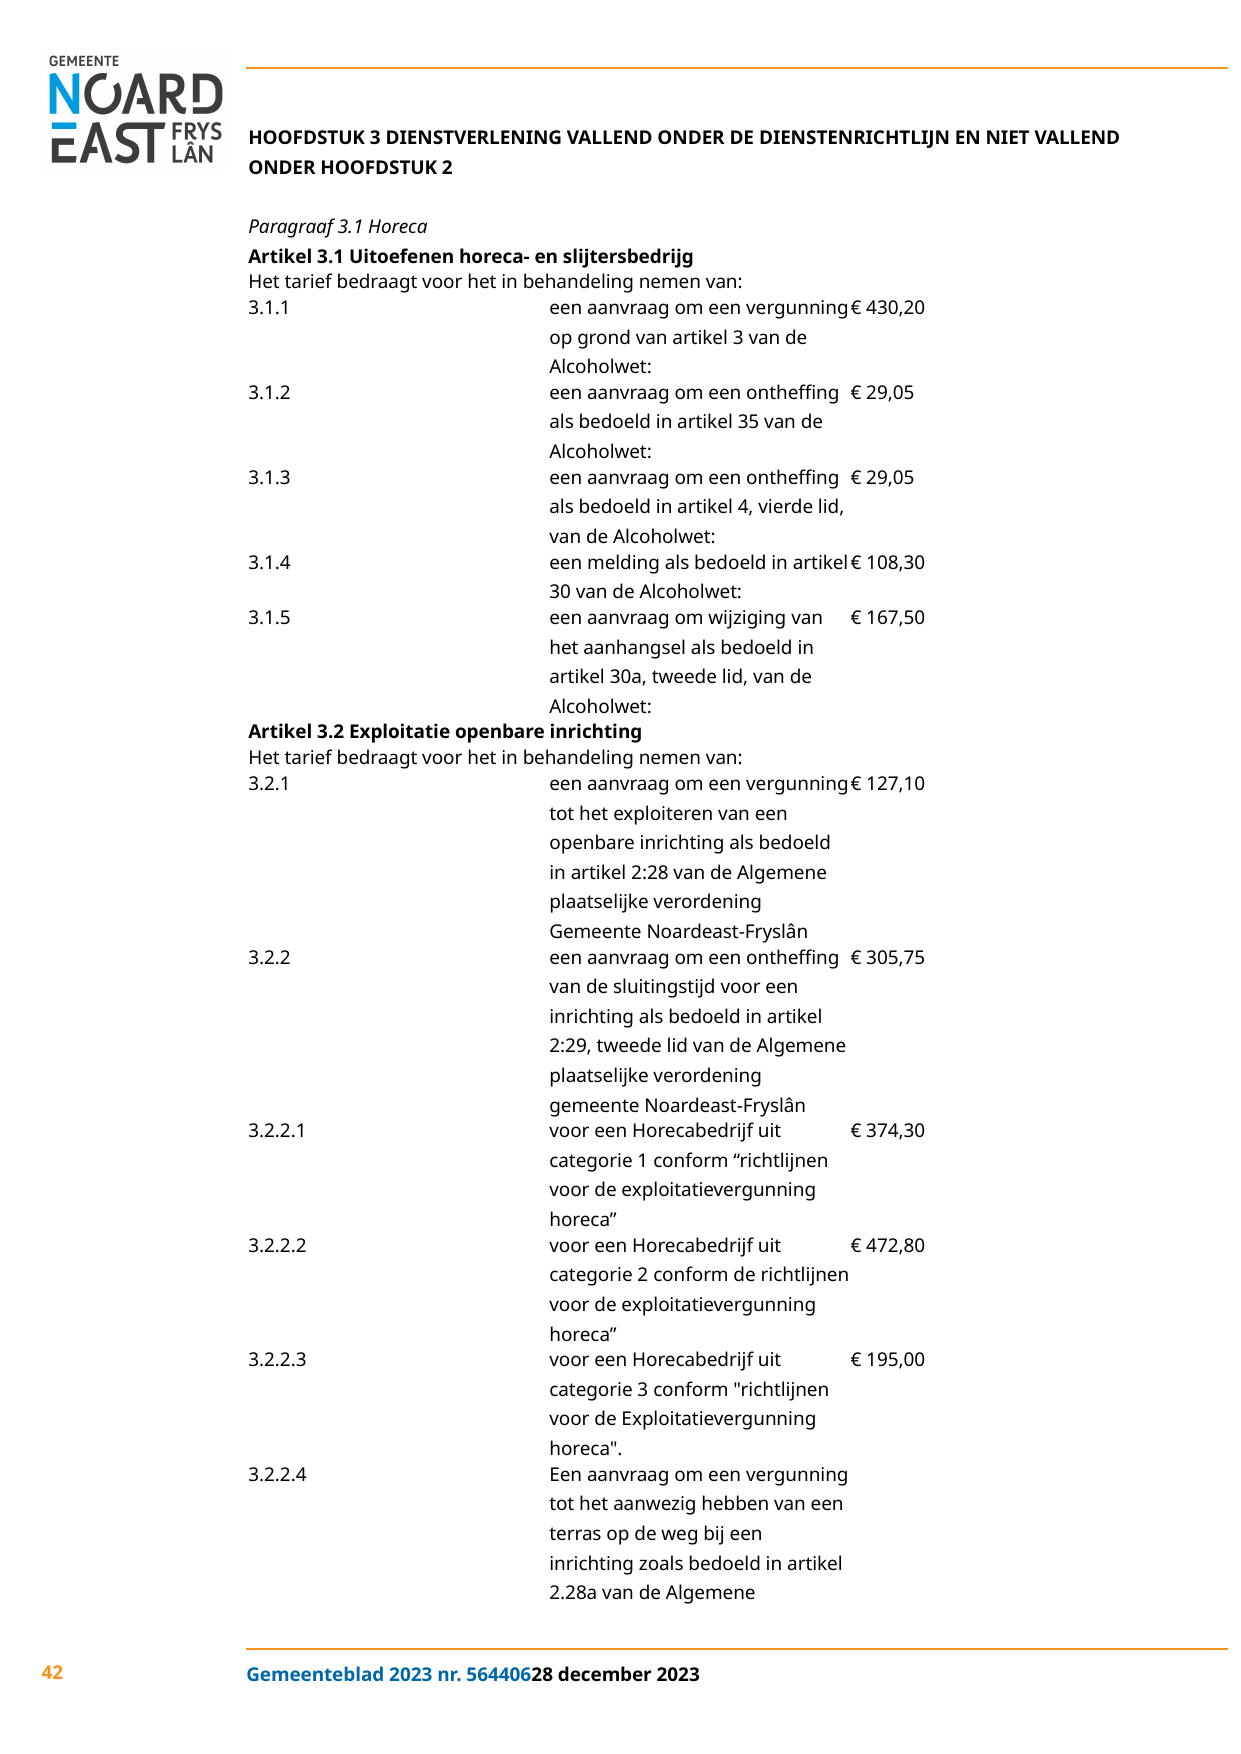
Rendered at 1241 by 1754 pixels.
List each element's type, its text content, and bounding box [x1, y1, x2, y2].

table_cell € 472,80 [850, 1232, 1152, 1346]
table_cell € 29,05 [850, 379, 1152, 464]
table_cell Het tarief bedraagt voor het in behandeling nemen van: [248, 269, 850, 294]
table_cell 3.1.1 [248, 294, 549, 379]
table_cell € 305,75 [850, 944, 1152, 1117]
table_cell een aanvraag om een ontheffing als bedoeld in artikel 4, vierde lid, van de Alcoholwet: [549, 464, 850, 549]
picture [41, 47, 231, 172]
table_cell 3.1.5 [248, 604, 549, 719]
table_cell € 195,00 [850, 1346, 1152, 1461]
table_cell 3.1.2 [248, 379, 549, 464]
table_header [850, 243, 1152, 268]
table_cell € 127,10 [850, 770, 1152, 944]
table_cell € 167,50 [850, 604, 1152, 719]
table_cell voor een Horecabedrijf uit categorie 2 conform de richtlijnen voor de exploitatievergunning horeca” [549, 1232, 850, 1346]
text HOOFDSTUK 3 DIENSTVERLENING VALLEND ONDER DE DIENSTENRICHTLIJN EN NIET VALLEND ONDER HOOFDSTUK 2 [248, 124, 1152, 180]
table_cell een aanvraag om een ontheffing als bedoeld in artikel 35 van de Alcoholwet: [549, 379, 850, 464]
table_cell 3.1.4 [248, 549, 549, 604]
table_cell 3.1.3 [248, 464, 549, 549]
table_cell [850, 269, 1152, 294]
table_cell een aanvraag om een ontheffing van de sluitingstijd voor een inrichting als bedoeld in artikel 2:29, tweede lid van de Algemene plaatselijke verordening gemeente Noardeast-Fryslân [549, 944, 850, 1117]
table_cell Een aanvraag om een vergunning tot het aanwezig hebben van een terras op de weg bij een inrichting zoals bedoeld in artikel 2.28a van de Algemene [549, 1461, 850, 1605]
table_cell [850, 719, 1152, 744]
table_cell Het tarief bedraagt voor het in behandeling nemen van: [248, 745, 850, 770]
text Paragraaf 3.1 Horeca [248, 213, 1152, 239]
table_cell € 29,05 [850, 464, 1152, 549]
table_cell € 430,20 [850, 294, 1152, 379]
table_cell € 374,30 [850, 1118, 1152, 1232]
table_header Artikel 3.1 Uitoefenen horeca- en slijtersbedrijg [248, 243, 850, 268]
table_cell 3.2.2 [248, 944, 549, 1117]
table_cell Artikel 3.2 Exploitatie openbare inrichting [248, 719, 850, 744]
table_cell 3.2.2.3 [248, 1346, 549, 1461]
table_cell 3.2.2.2 [248, 1232, 549, 1346]
table_cell 3.2.1 [248, 770, 549, 944]
table_cell 3.2.2.4 [248, 1461, 549, 1605]
table_cell een aanvraag om wijziging van het aanhangsel als bedoeld in artikel 30a, tweede lid, van de Alcoholwet: [549, 604, 850, 719]
table_cell een aanvraag om een vergunning op grond van artikel 3 van de Alcoholwet: [549, 294, 850, 379]
table_cell 3.2.2.1 [248, 1118, 549, 1232]
table_cell een aanvraag om een vergunning tot het exploiteren van een openbare inrichting als bedoeld in artikel 2:28 van de Algemene plaatselijke verordening Gemeente Noardeast-Fryslân [549, 770, 850, 944]
table_cell € 108,30 [850, 549, 1152, 604]
table_cell een melding als bedoeld in artikel 30 van de Alcoholwet: [549, 549, 850, 604]
table_cell [850, 1461, 1152, 1605]
table_cell [850, 745, 1152, 770]
table_cell voor een Horecabedrijf uit categorie 1 conform “richtlijnen voor de exploitatievergunning horeca” [549, 1118, 850, 1232]
table_cell voor een Horecabedrijf uit categorie 3 conform "richtlijnen voor de Exploitatievergunning horeca". [549, 1346, 850, 1461]
